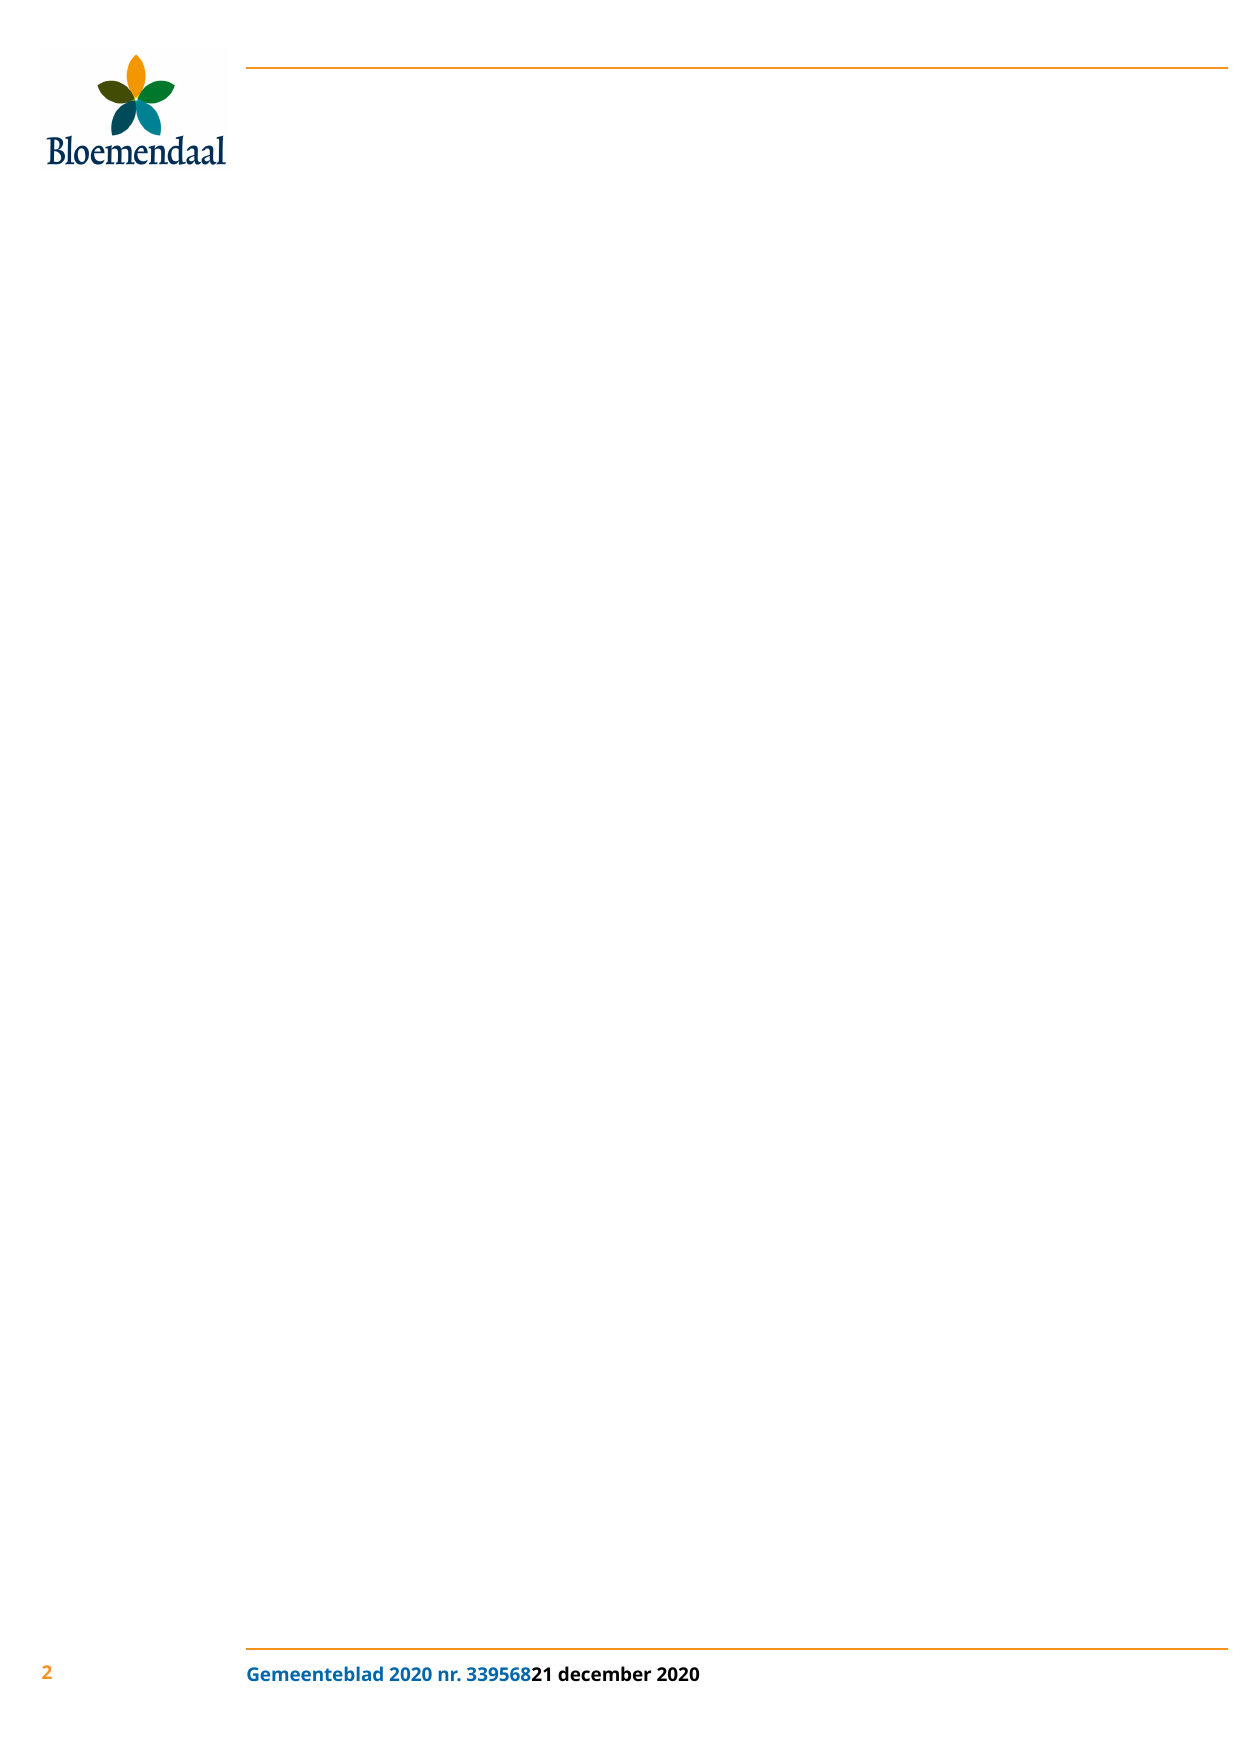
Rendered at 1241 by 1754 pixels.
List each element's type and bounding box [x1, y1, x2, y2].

picture [41, 47, 231, 172]
